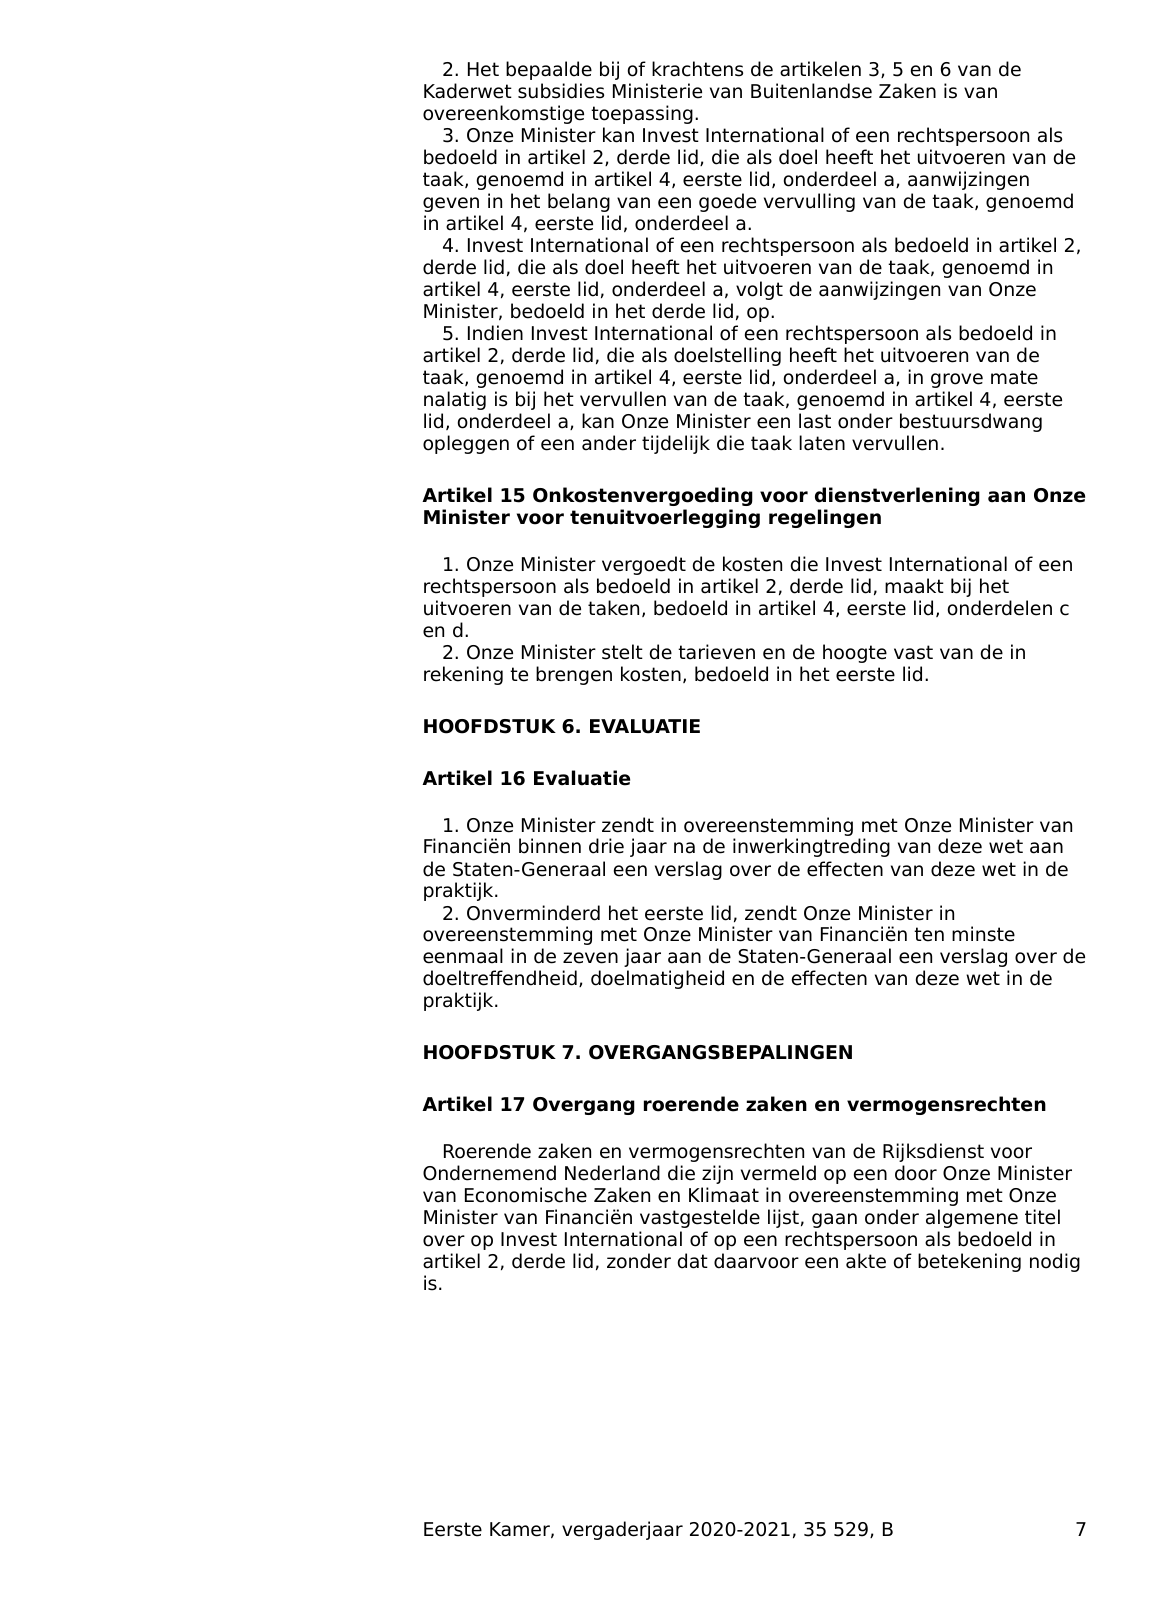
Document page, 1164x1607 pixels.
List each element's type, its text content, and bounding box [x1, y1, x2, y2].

text 2. Het bepaalde bij of krachtens de artikelen 3, 5 en 6 van de Kaderwet subsidies Ministerie van Buitenlandse Zaken is van overeenkomstige toepassing. [422, 59, 1087, 125]
subtitle Artikel 15 Onkostenvergoeding voor dienstverlening aan Onze Minister voor tenuitvoerlegging regelingen [422, 485, 1087, 529]
text 2. Onverminderd het eerste lid, zendt Onze Minister in overeenstemming met Onze Minister van Financiën ten minste eenmaal in de zeven jaar aan de Staten-Generaal een verslag over de doeltreffendheid, doelmatigheid en de effecten van deze wet in de praktijk. [422, 902, 1087, 1012]
text 1. Onze Minister zendt in overeenstemming met Onze Minister van Financiën binnen drie jaar na de inwerkingtreding van deze wet aan de Staten-Generaal een verslag over de effecten van deze wet in de praktijk. [422, 814, 1087, 902]
text 1. Onze Minister vergoedt de kosten die Invest International of een rechtspersoon als bedoeld in artikel 2, derde lid, maakt bij het uitvoeren van de taken, bedoeld in artikel 4, eerste lid, onderdelen c en d. [422, 554, 1087, 642]
text 3. Onze Minister kan Invest International of een rechtspersoon als bedoeld in artikel 2, derde lid, die als doel heeft het uitvoeren van de taak, genoemd in artikel 4, eerste lid, onderdeel a, aanwijzingen geven in het belang van een goede vervulling van de taak, genoemd in artikel 4, eerste lid, onderdeel a. [422, 125, 1087, 235]
text 5. Indien Invest International of een rechtspersoon als bedoeld in artikel 2, derde lid, die als doelstelling heeft het uitvoeren van de taak, genoemd in artikel 4, eerste lid, onderdeel a, in grove mate nalatig is bij het vervullen van de taak, genoemd in artikel 4, eerste lid, onderdeel a, kan Onze Minister een last onder bestuursdwang opleggen of een ander tijdelijk die taak laten vervullen. [422, 323, 1087, 455]
subtitle HOOFDSTUK 6. EVALUATIE [422, 716, 1087, 737]
text Roerende zaken en vermogensrechten van de Rijksdienst voor Ondernemend Nederland die zijn vermeld op een door Onze Minister van Economische Zaken en Klimaat in overeenstemming met Onze Minister van Financiën vastgestelde lijst, gaan onder algemene titel over op Invest International of op een rechtspersoon als bedoeld in artikel 2, derde lid, zonder dat daarvoor een akte of betekening nodig is. [422, 1141, 1087, 1295]
text 2. Onze Minister stelt de tarieven en de hoogte vast van de in rekening te brengen kosten, bedoeld in het eerste lid. [422, 642, 1087, 686]
subtitle Artikel 17 Overgang roerende zaken en vermogensrechten [422, 1094, 1087, 1116]
text 4. Invest International of een rechtspersoon als bedoeld in artikel 2, derde lid, die als doel heeft het uitvoeren van de taak, genoemd in artikel 4, eerste lid, onderdeel a, volgt de aanwijzingen van Onze Minister, bedoeld in het derde lid, op. [422, 235, 1087, 323]
subtitle Artikel 16 Evaluatie [422, 767, 1087, 789]
subtitle HOOFDSTUK 7. OVERGANGSBEPALINGEN [422, 1042, 1087, 1064]
